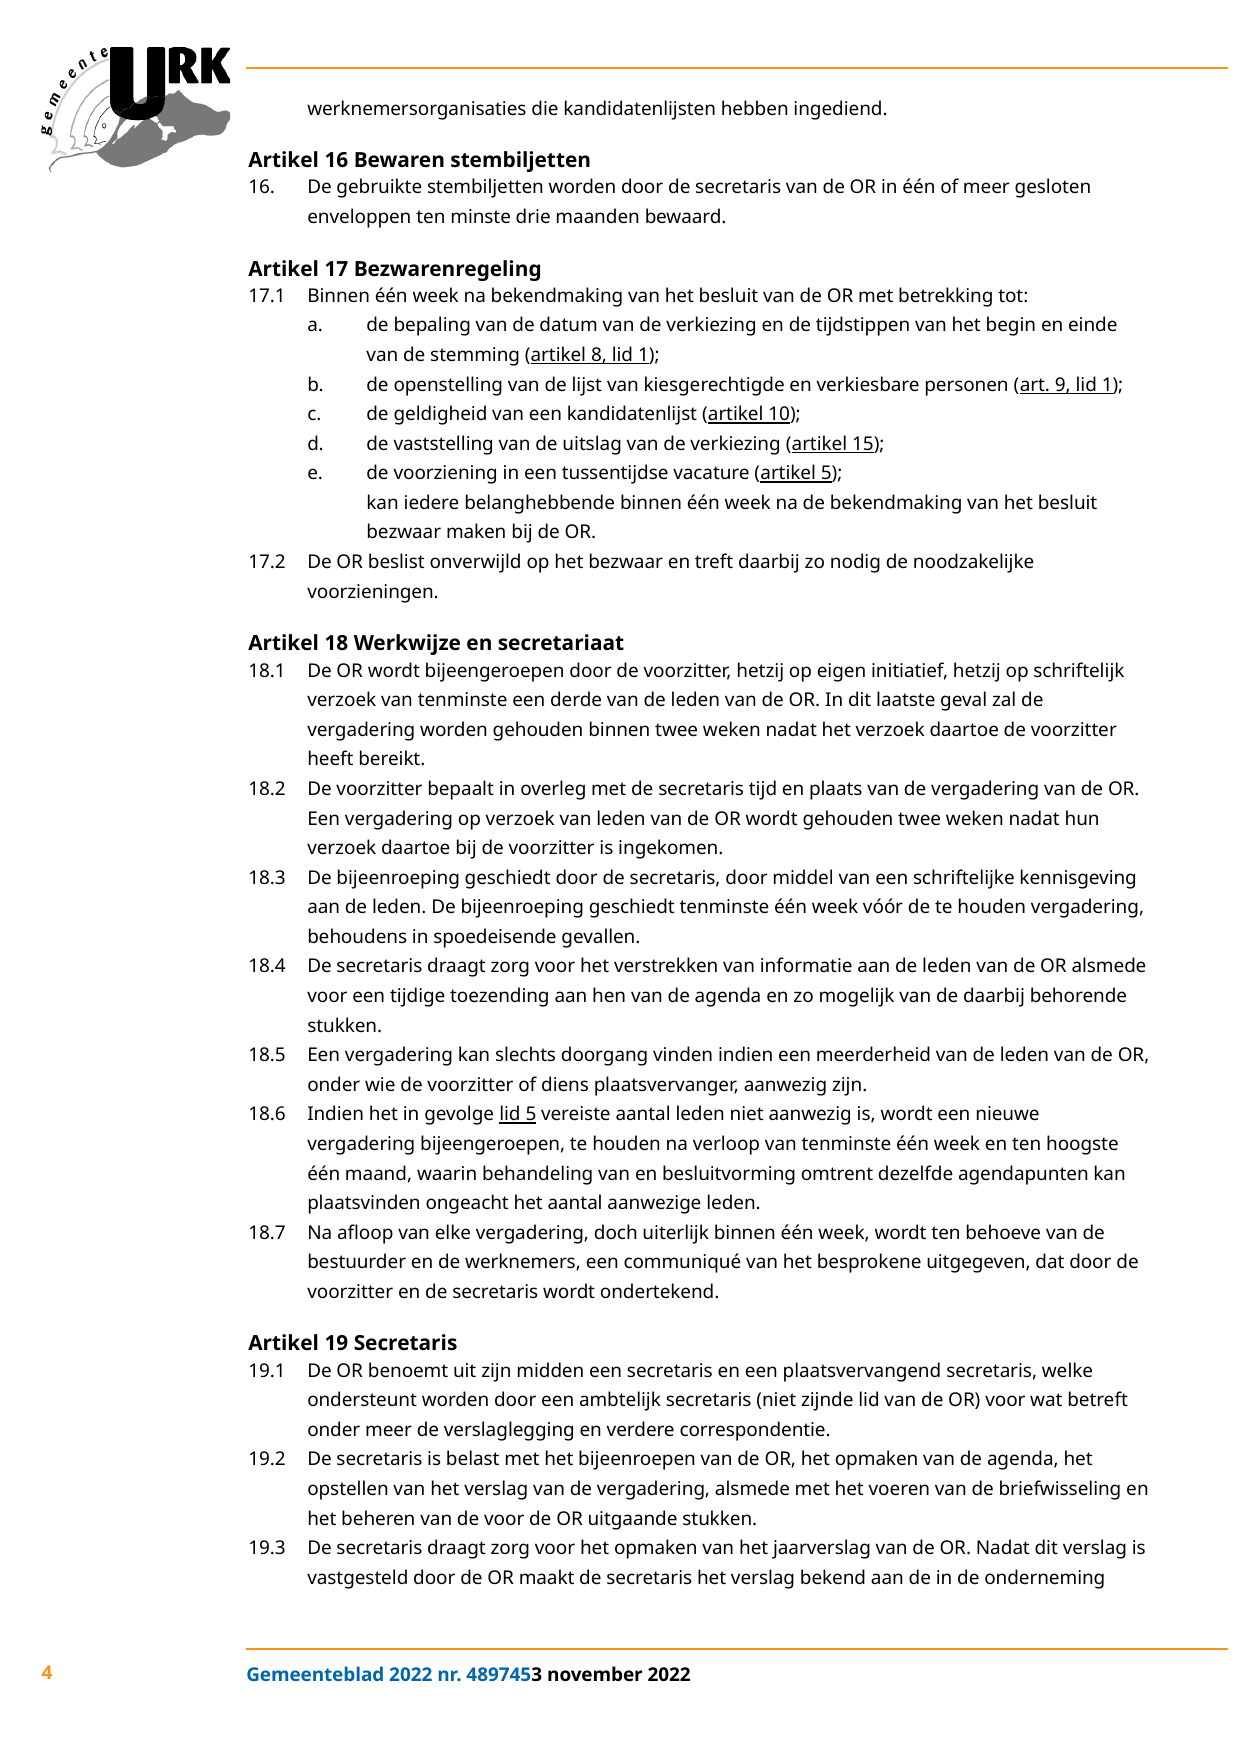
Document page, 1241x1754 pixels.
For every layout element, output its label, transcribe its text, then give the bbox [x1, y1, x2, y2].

list De secretaris draagt zorg voor het opmaken van het jaarverslag van de OR. Nadat dit verslag is vastgesteld door de OR maakt de secretaris het verslag bekend aan de in de onderneming [248, 1534, 1152, 1590]
list Een vergadering kan slechts doorgang vinden indien een meerderheid van de leden van de OR, onder wie de voorzitter of diens plaatsvervanger, aanwezig zijn. [248, 1041, 1152, 1097]
list de bepaling van de datum van de verkiezing en de tijdstippen van het begin en einde van de stemming (artikel 8, lid 1); [307, 312, 1152, 367]
text Artikel 16 Bewaren stembiljetten [248, 145, 1152, 174]
text Artikel 18 Werkwijze en secretariaat [248, 628, 1152, 657]
list De secretaris is belast met het bijeenroepen van de OR, het opmaken van de agenda, het opstellen van het verslag van de vergadering, alsmede met het voeren van de briefwisseling en het beheren van de voor de OR uitgaande stukken. [248, 1446, 1152, 1531]
list Indien het in gevolge lid 5 vereiste aantal leden niet aanwezig is, wordt een nieuwe vergadering bijeengeroepen, te houden na verloop van tenminste één week en ten hoogste één maand, waarin behandeling van en besluitvorming omtrent dezelfde agendapunten kan plaatsvinden ongeacht het aantal aanwezige leden. [248, 1101, 1152, 1215]
list De OR beslist onverwijld op het bezwaar en treft daarbij zo nodig de noodzakelijke voorzieningen. [248, 548, 1152, 604]
list de vaststelling van de uitslag van de verkiezing (artikel 15); [307, 430, 1152, 456]
list de openstelling van de lijst van kiesgerechtigde en verkiesbare personen (art. 9, lid 1); [307, 371, 1152, 397]
list De voorzitter bepaalt in overleg met de secretaris tijd en plaats van de vergadering van de OR. Een vergadering op verzoek van leden van de OR wordt gehouden twee weken nadat hun verzoek daartoe bij de voorzitter is ingekomen. [248, 775, 1152, 860]
list De gebruikte stembiljetten worden door de secretaris van de OR in één of meer gesloten enveloppen ten minste drie maanden bewaard. [248, 174, 1152, 229]
list De bijeenroeping geschiedt door de secretaris, door middel van een schriftelijke kennisgeving aan de leden. De bijeenroeping geschiedt tenminste één week vóór de te houden vergadering, behoudens in spoedeisende gevallen. [248, 864, 1152, 949]
list De secretaris draagt zorg voor het verstrekken van informatie aan de leden van de OR alsmede voor een tijdige toezending aan hen van de agenda en zo mogelijk van de daarbij behorende stukken. [248, 953, 1152, 1037]
list Na afloop van elke vergadering, doch uiterlijk binnen één week, wordt ten behoeve van de bestuurder en de werknemers, een communiqué van het besprokene uitgegeven, dat door de voorzitter en de secretaris wordt ondertekend. [248, 1219, 1152, 1304]
list De OR wordt bijeengeroepen door de voorzitter, hetzij op eigen initiatief, hetzij op schriftelijk verzoek van tenminste een derde van de leden van de OR. In dit laatste geval zal de vergadering worden gehouden binnen twee weken nadat het verzoek daartoe de voorzitter heeft bereikt. [248, 657, 1152, 771]
list de voorziening in een tussentijdse vacature (artikel 5); [307, 459, 1152, 485]
list kan iedere belanghebbende binnen één week na de bekendmaking van het besluit bezwaar maken bij de OR. [307, 489, 1152, 544]
text Artikel 19 Secretaris [248, 1328, 1152, 1357]
list Binnen één week na bekendmaking van het besluit van de OR met betrekking tot: [248, 282, 1152, 308]
list de geldigheid van een kandidatenlijst (artikel 10); [307, 400, 1152, 426]
picture [41, 47, 231, 172]
list De OR benoemt uit zijn midden een secretaris en een plaatsvervangend secretaris, welke ondersteunt worden door een ambtelijk secretaris (niet zijnde lid van de OR) voor wat betreft onder meer de verslaglegging en verdere correspondentie. [248, 1357, 1152, 1442]
text Artikel 17 Bezwarenregeling [248, 254, 1152, 282]
list werknemersorganisaties die kandidatenlijsten hebben ingediend. [248, 95, 1152, 121]
